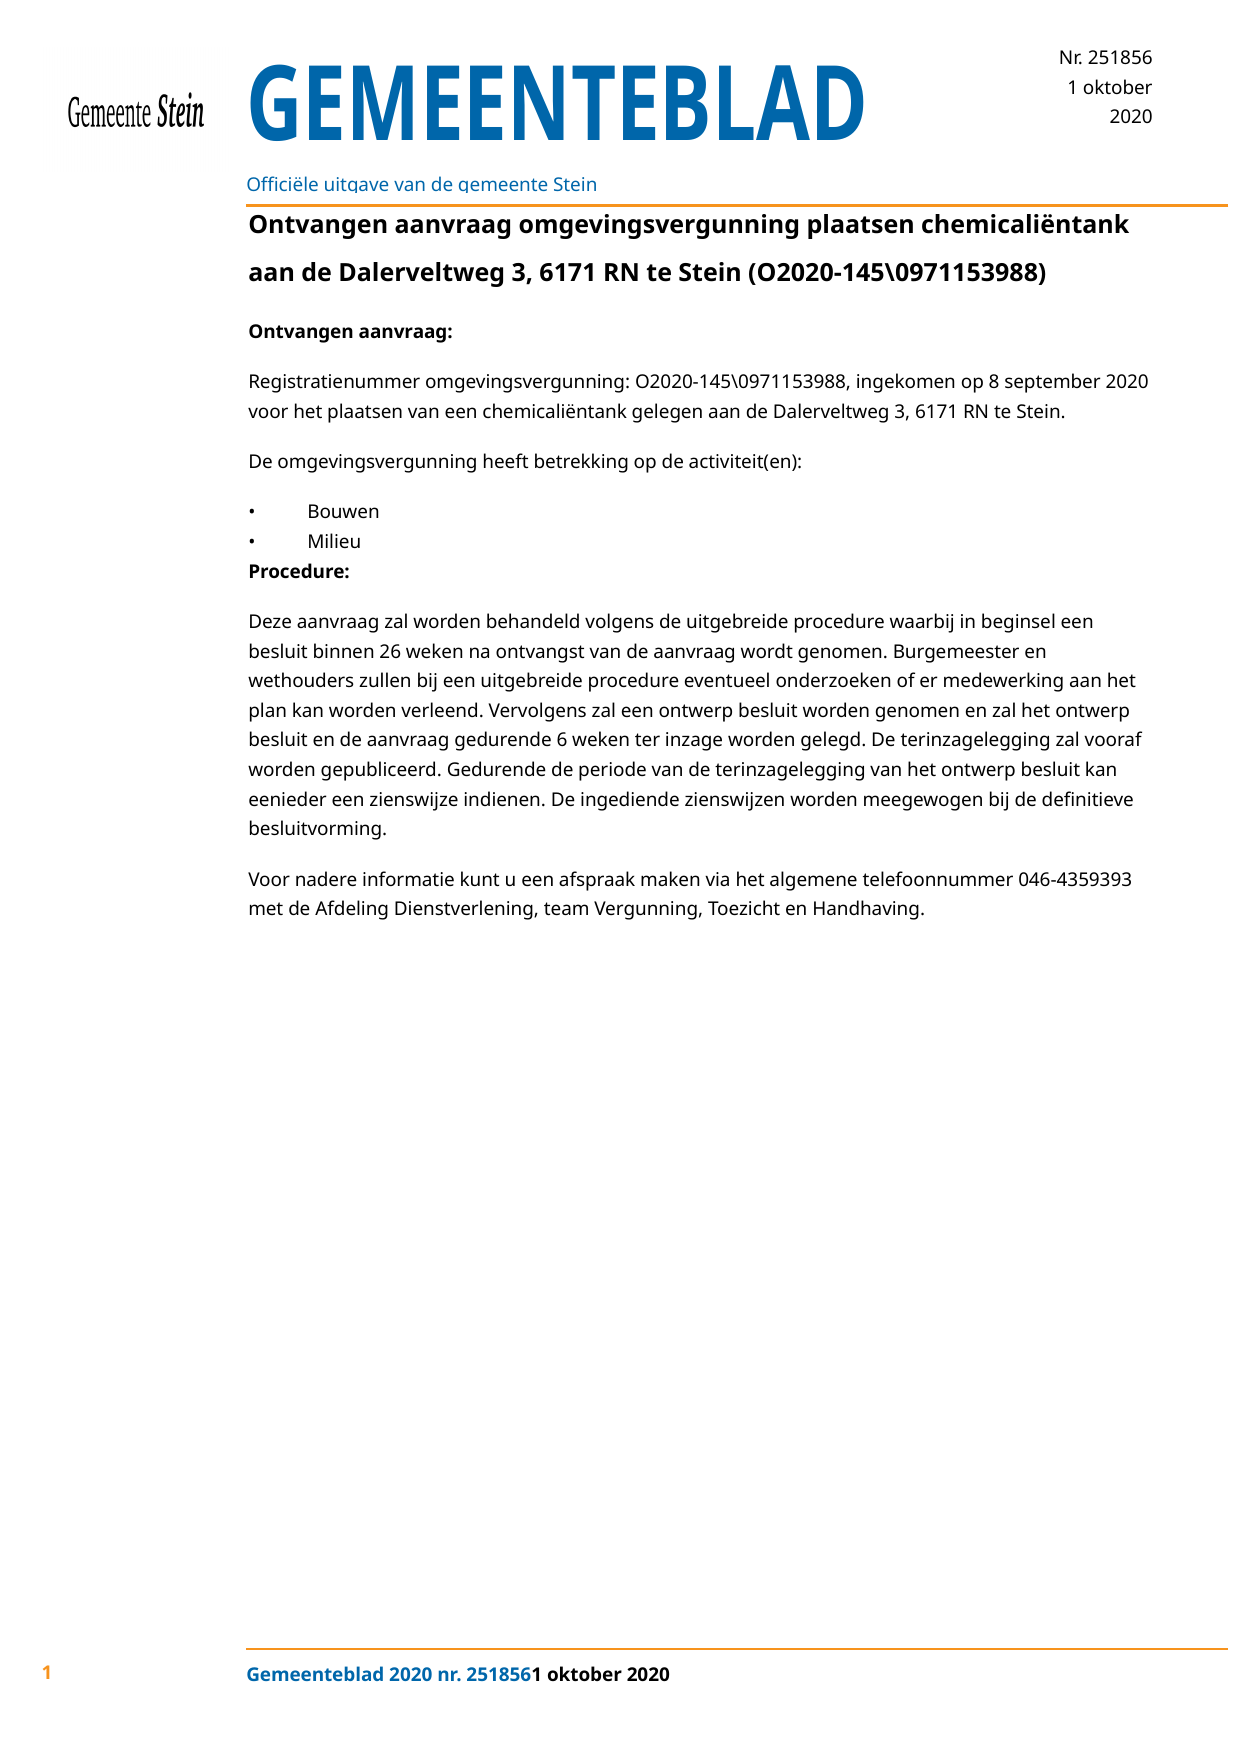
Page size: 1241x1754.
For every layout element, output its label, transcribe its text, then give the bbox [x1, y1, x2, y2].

text Registratienummer omgevingsvergunning: O2020-145\0971153988, ingekomen op 8 september 2020 voor het plaatsen van een chemicaliëntank gelegen aan de Dalerveltweg 3, 6171 RN te Stein. [248, 368, 1152, 424]
text De omgevingsvergunning heeft betrekking op de activiteit(en): [248, 448, 1152, 474]
text Procedure: [248, 558, 1152, 584]
text Ontvangen aanvraag omgevingsvergunning plaatsen chemicaliëntank aan de Dalerveltweg 3, 6171 RN te Stein (O2020-145\0971153988) [248, 207, 1152, 288]
text Voor nadere informatie kunt u een afspraak maken via het algemene telefoonnummer 046-4359393 met de Afdeling Dienstverlening, team Vergunning, Toezicht en Handhaving. [248, 866, 1152, 921]
text Ontvangen aanvraag: [248, 318, 1152, 344]
picture [41, 47, 231, 172]
list Bouwen [248, 499, 1152, 524]
list Milieu [248, 528, 1152, 554]
text Deze aanvraag zal worden behandeld volgens de uitgebreide procedure waarbij in beginsel een besluit binnen 26 weken na ontvangst van de aanvraag wordt genomen. Burgemeester en wethouders zullen bij een uitgebreide procedure eventueel onderzoeken of er medewerking aan het plan kan worden verleend. Vervolgens zal een ontwerp besluit worden genomen en zal het ontwerp besluit en de aanvraag gedurende 6 weken ter inzage worden gelegd. De terinzagelegging zal vooraf worden gepubliceerd. Gedurende de periode van de terinzagelegging van het ontwerp besluit kan eenieder een zienswijze indienen. De ingediende zienswijzen worden meegewogen bij de definitieve besluitvorming. [248, 608, 1152, 841]
